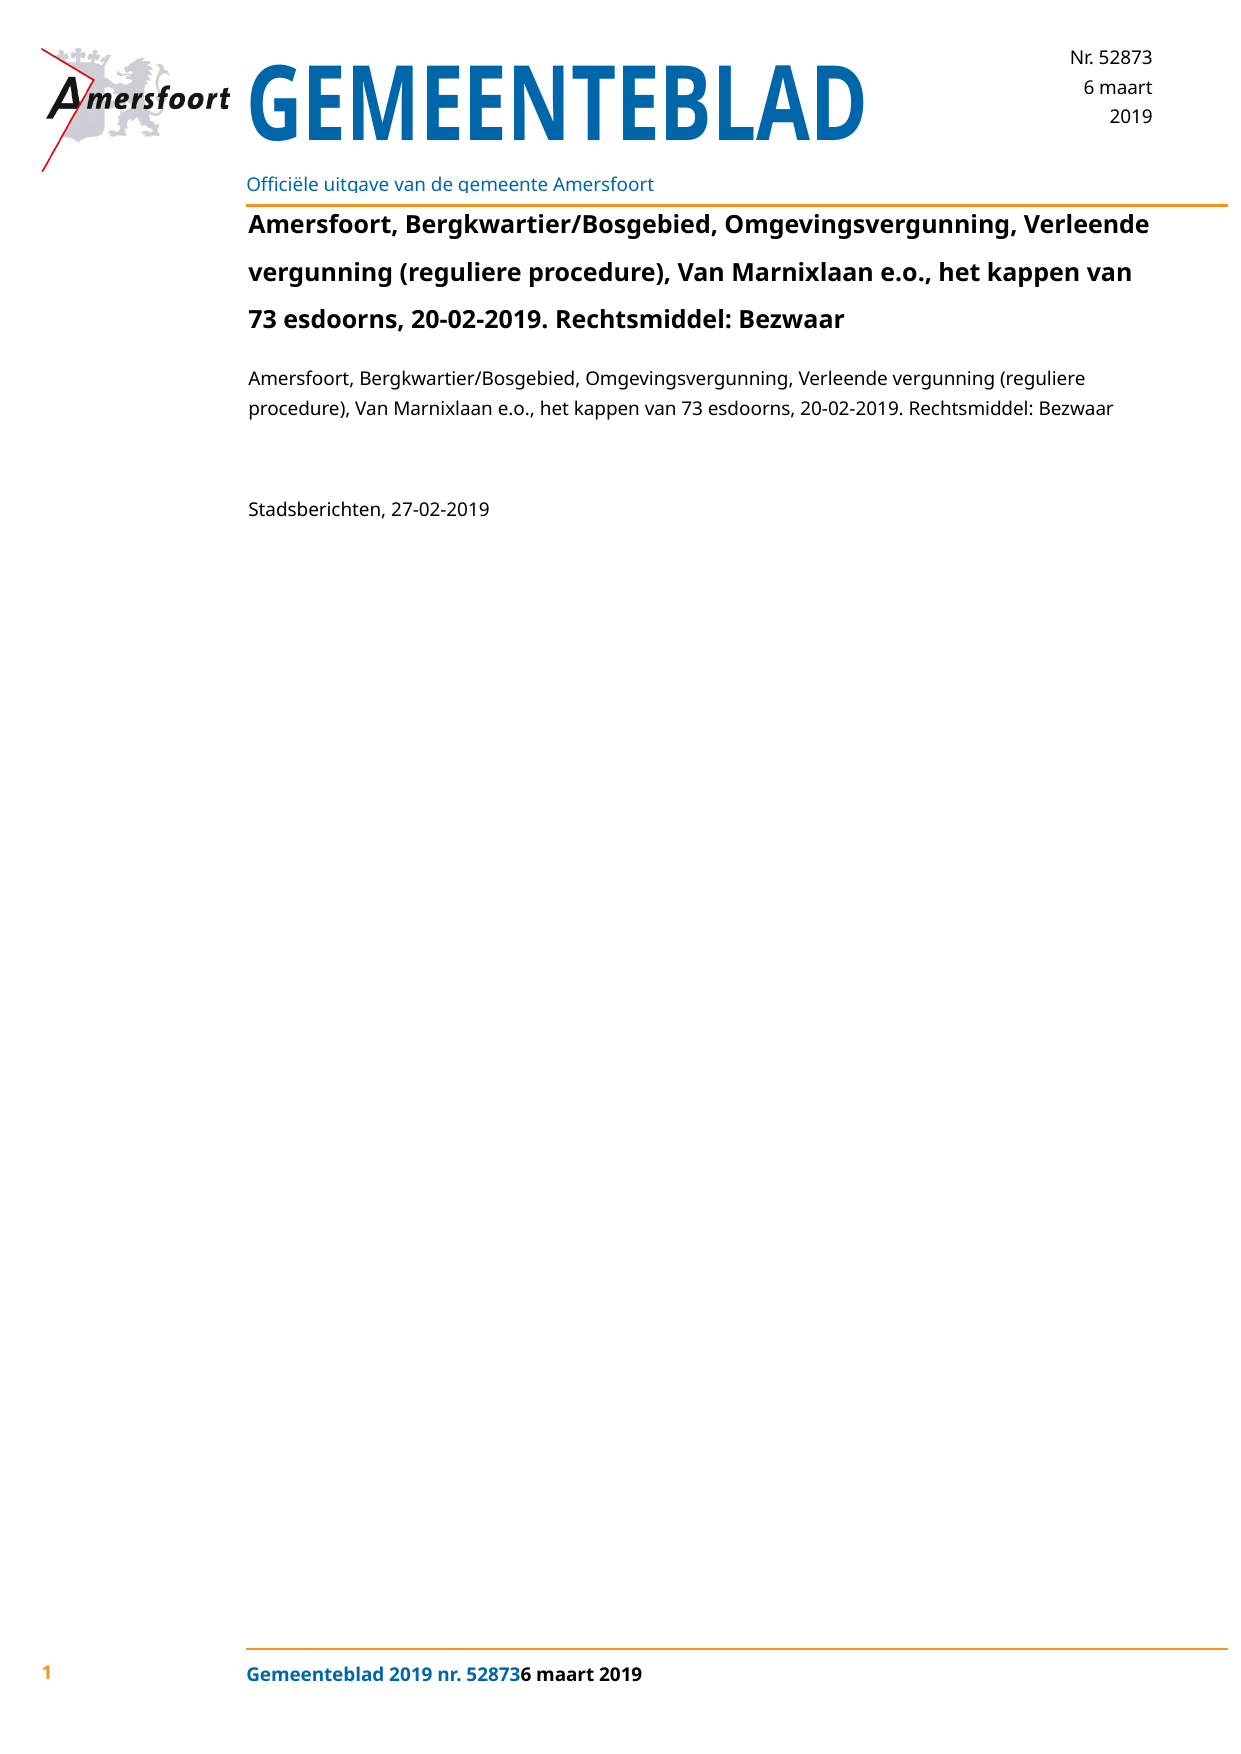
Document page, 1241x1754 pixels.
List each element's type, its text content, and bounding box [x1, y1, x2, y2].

text Amersfoort, Bergkwartier/Bosgebied, Omgevingsvergunning, Verleende vergunning (reguliere procedure), Van Marnixlaan e.o., het kappen van 73 esdoorns, 20-02-2019. Rechtsmiddel: Bezwaar [248, 366, 1152, 421]
text Stadsberichten, 27-02-2019 [248, 496, 1152, 522]
text Amersfoort, Bergkwartier/Bosgebied, Omgevingsvergunning, Verleende vergunning (reguliere procedure), Van Marnixlaan e.o., het kappen van 73 esdoorns, 20-02-2019. Rechtsmiddel: Bezwaar [248, 207, 1152, 336]
picture [41, 47, 231, 172]
